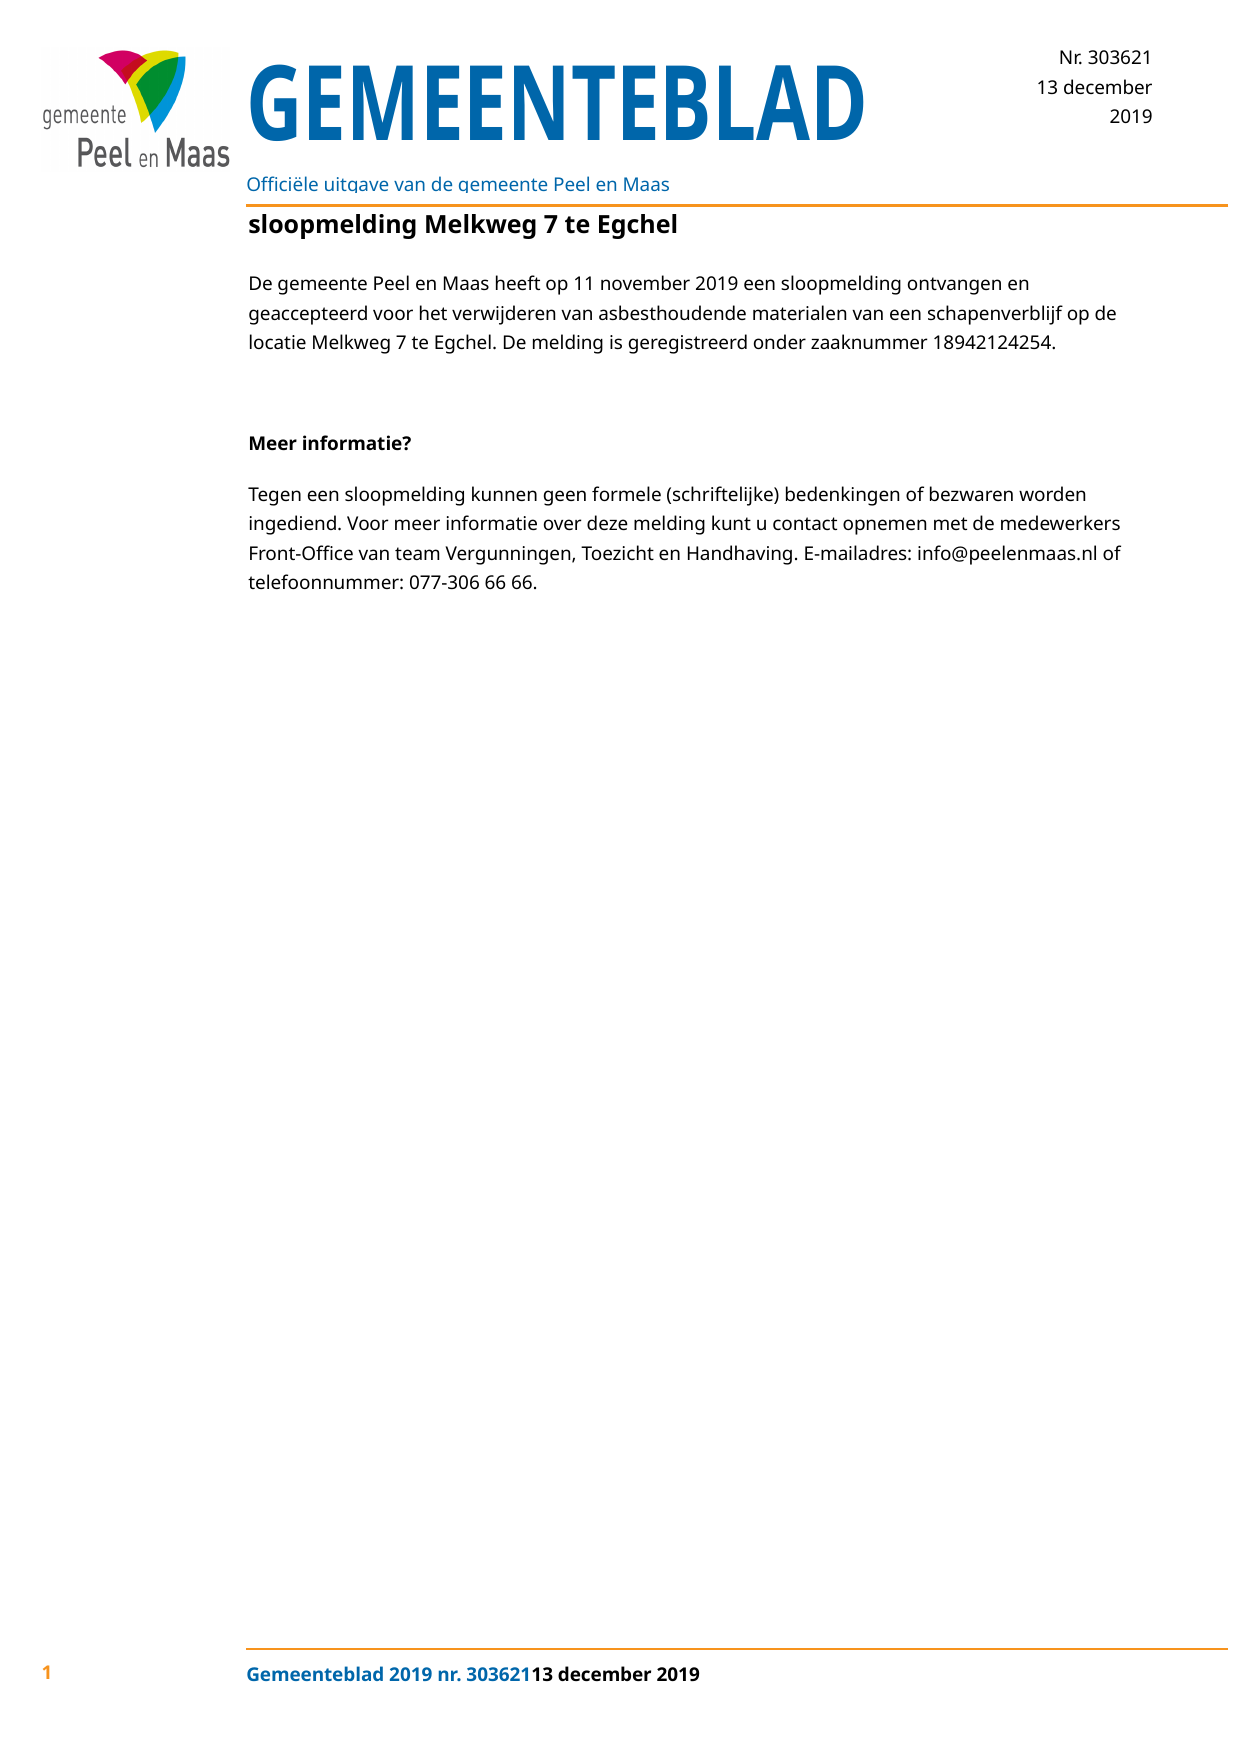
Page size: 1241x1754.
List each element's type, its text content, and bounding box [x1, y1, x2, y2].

text sloopmelding Melkweg 7 te Egchel [248, 207, 1152, 241]
picture [41, 47, 231, 172]
text Tegen een sloopmelding kunnen geen formele (schriftelijke) bedenkingen of bezwaren worden ingediend. Voor meer informatie over deze melding kunt u contact opnemen met de medewerkers Front-Office van team Vergunningen, Toezicht en Handhaving. E-mailadres: info@peelenmaas.nl of telefoonnummer: 077-306 66 66. [248, 481, 1152, 595]
text De gemeente Peel en Maas heeft op 11 november 2019 een sloopmelding ontvangen en geaccepteerd voor het verwijderen van asbesthoudende materialen van een schapenverblijf op de locatie Melkweg 7 te Egchel. De melding is geregistreerd onder zaaknummer 18942124254. [248, 270, 1152, 355]
text Meer informatie? [248, 430, 1152, 456]
